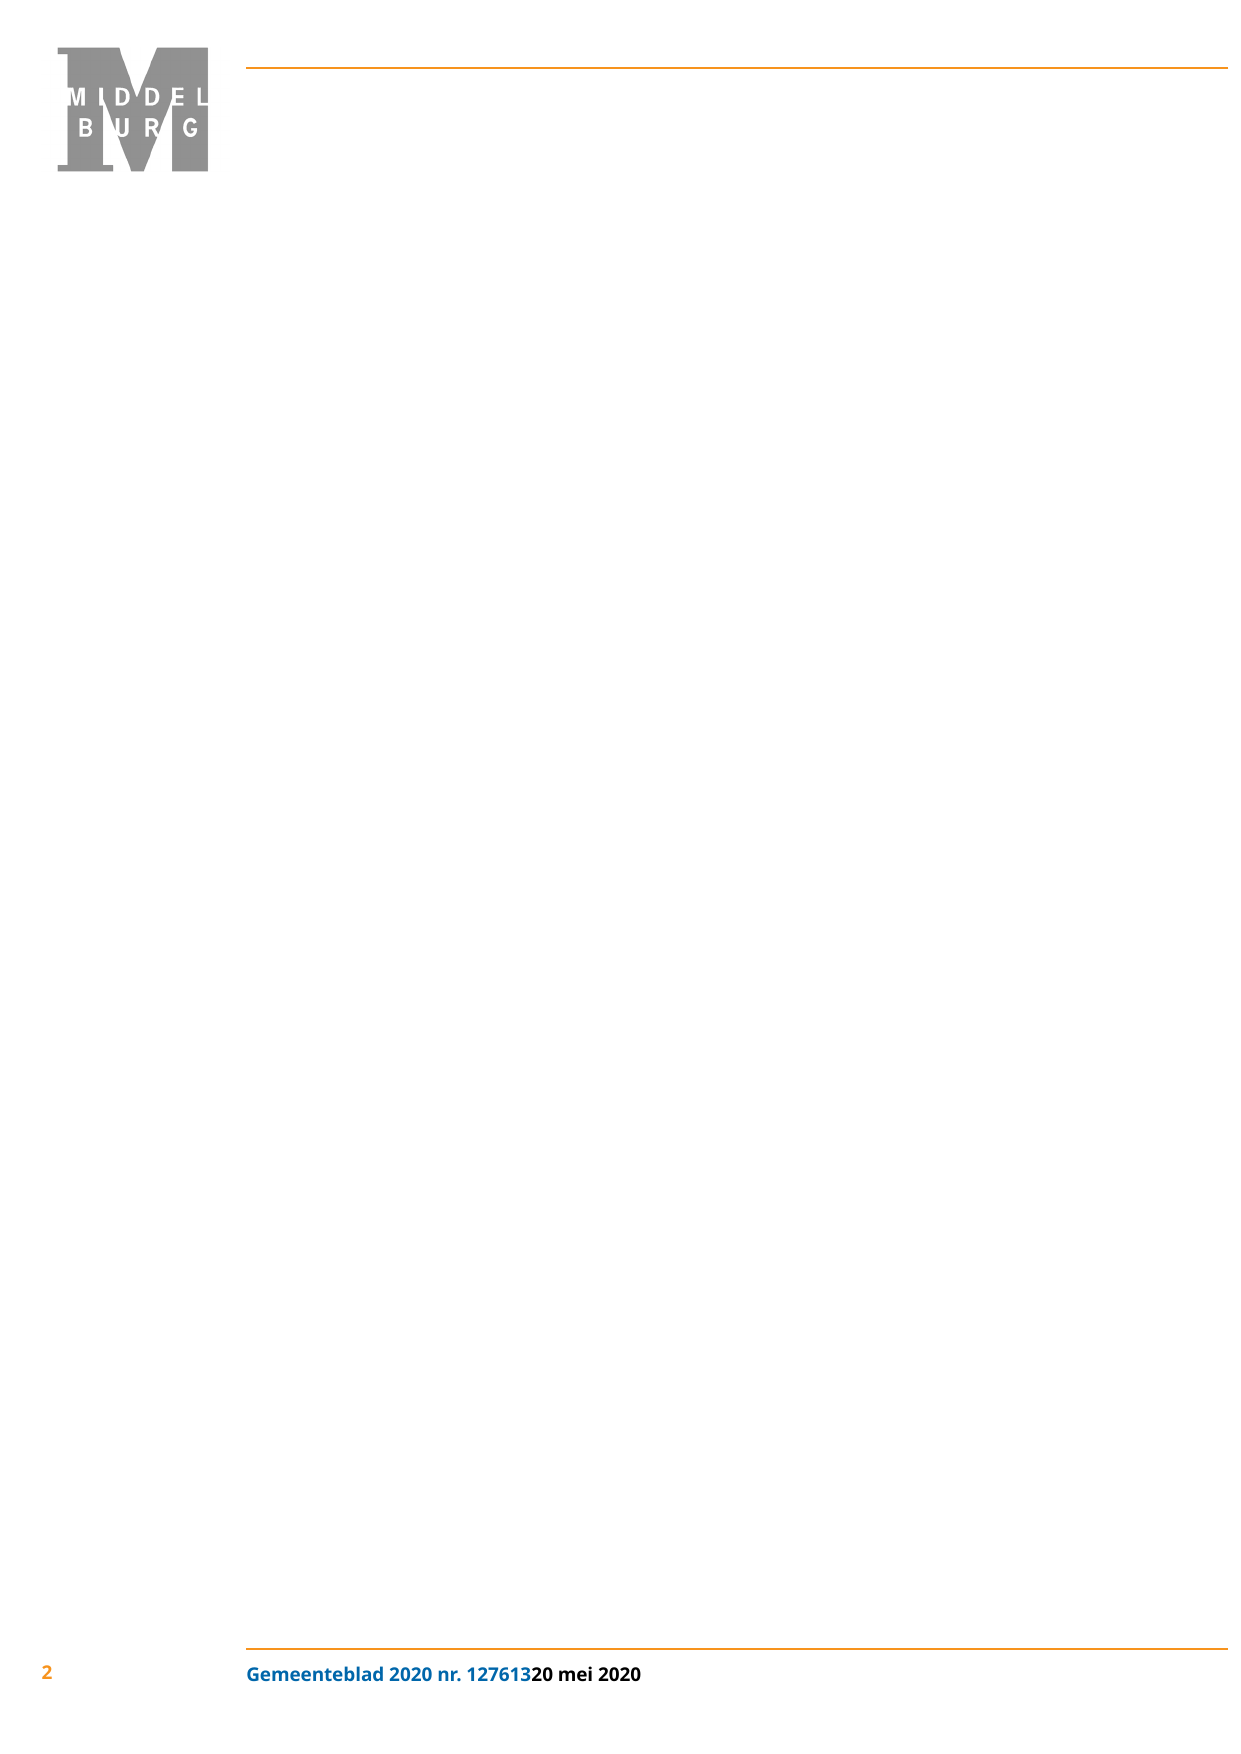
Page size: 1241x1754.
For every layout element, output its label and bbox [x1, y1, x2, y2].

picture [41, 47, 231, 172]
